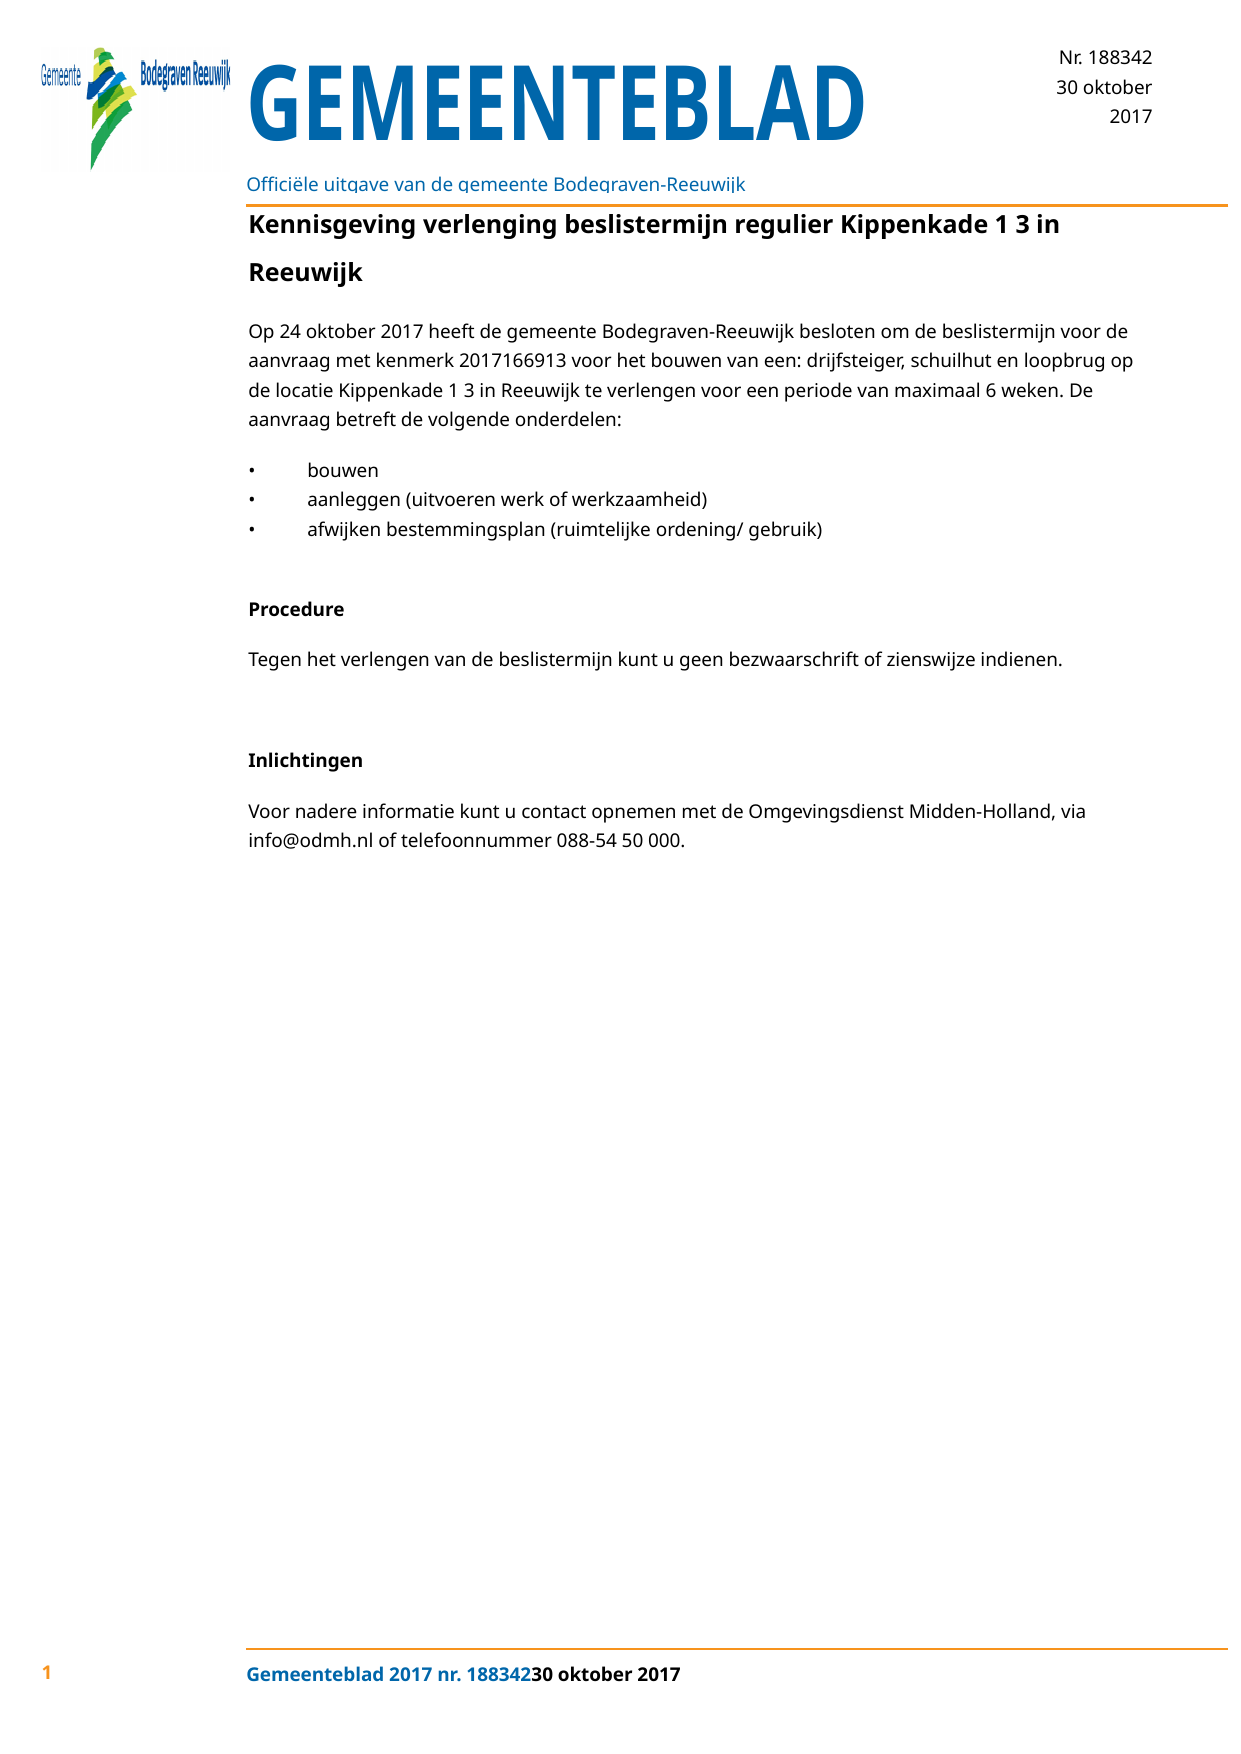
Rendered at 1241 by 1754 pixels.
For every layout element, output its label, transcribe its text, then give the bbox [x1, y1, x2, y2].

text Voor nadere informatie kunt u contact opnemen met de Omgevingsdienst Midden-Holland, via info@odmh.nl of telefoonnummer 088-54 50 000. [248, 798, 1152, 853]
text Kennisgeving verlenging beslistermijn regulier Kippenkade 1 3 in Reeuwijk [248, 207, 1152, 288]
text Op 24 oktober 2017 heeft de gemeente Bodegraven-Reeuwijk besloten om de beslistermijn voor de aanvraag met kenmerk 2017166913 voor het bouwen van een: drijfsteiger, schuilhut en loopbrug op de locatie Kippenkade 1 3 in Reeuwijk te verlengen voor een periode van maximaal 6 weken. De aanvraag betreft de volgende onderdelen: [248, 318, 1152, 432]
text Tegen het verlengen van de beslistermijn kunt u geen bezwaarschrift of zienswijze indienen. [248, 647, 1152, 672]
text Procedure [248, 596, 1152, 622]
list bouwen [248, 457, 1152, 483]
text Inlichtingen [248, 747, 1152, 773]
list aanleggen (uitvoeren werk of werkzaamheid) [248, 487, 1152, 512]
picture [41, 47, 231, 172]
list afwijken bestemmingsplan (ruimtelijke ordening/ gebruik) [248, 516, 1152, 542]
